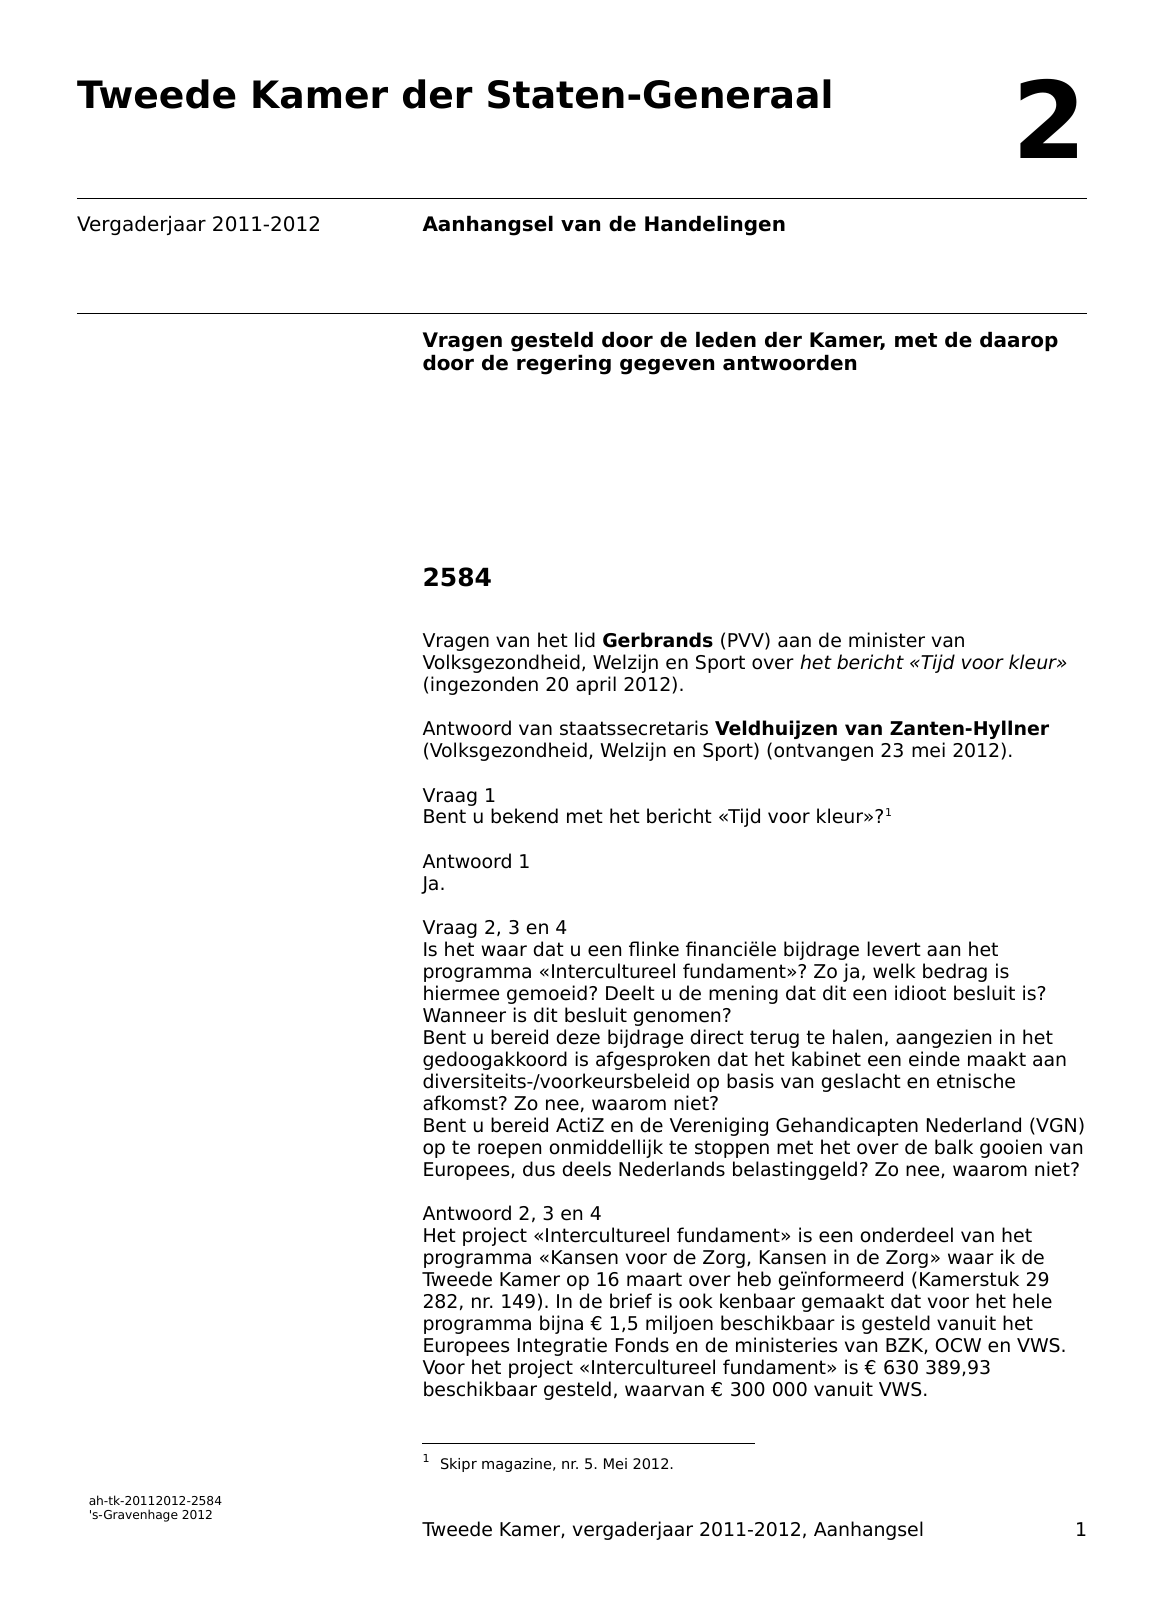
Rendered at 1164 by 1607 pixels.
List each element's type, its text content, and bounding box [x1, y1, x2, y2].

text Het project «Intercultureel fundament» is een onderdeel van het programma «Kansen voor de Zorg, Kansen in de Zorg» waar ik de Tweede Kamer op 16 maart over heb geïnformeerd (Kamerstuk 29 282, nr. 149). In de brief is ook kenbaar gemaakt dat voor het hele programma bijna € 1,5 miljoen beschikbaar is gesteld vanuit het Europees Integratie Fonds en de ministeries van BZK, OCW en VWS. Voor het project «Intercultureel fundament» is € 630 389,93 beschikbaar gesteld, waarvan € 300 000 vanuit VWS. [422, 1225, 1087, 1401]
text Antwoord 1 [422, 851, 1087, 873]
text Skipr magazine, nr. 5. Mei 2012. [422, 1452, 1087, 1474]
table_header Tweede Kamer der Staten-Generaal [77, 59, 886, 198]
text ah-tk-20112012-2584 [88, 1494, 323, 1508]
text Vragen van het lid Gerbrands (PVV) aan de minister van Volksgezondheid, Welzijn en Sport over het bericht «Tijd voor kleur» (ingezonden 20 april 2012). [422, 630, 1087, 696]
text Vraag 2, 3 en 4 [422, 917, 1087, 939]
text Antwoord 2, 3 en 4 [422, 1203, 1087, 1225]
table_header 2 [886, 59, 1087, 198]
text Ja. [422, 873, 1087, 894]
text 2584 [422, 563, 1087, 592]
text 's-Gravenhage 2012 [88, 1508, 323, 1522]
table_cell Aanhangsel van de Handelingen [422, 199, 1087, 313]
text Bent u bereid ActiZ en de Vereniging Gehandicapten Nederland (VGN) op te roepen onmiddellijk te stoppen met het over de balk gooien van Europees, dus deels Nederlands belastinggeld? Zo nee, waarom niet? [422, 1114, 1087, 1181]
text Antwoord van staatssecretaris Veldhuijzen van Zanten-Hyllner (Volksgezondheid, Welzijn en Sport) (ontvangen 23 mei 2012). [422, 718, 1087, 762]
text Bent u bereid deze bijdrage direct terug te halen, aangezien in het gedoogakkoord is afgesproken dat het kabinet een einde maakt aan diversiteits-/voorkeursbeleid op basis van geslacht en etnische afkomst? Zo nee, waarom niet? [422, 1027, 1087, 1114]
text Vraag 1 [422, 784, 1087, 806]
table_cell Vergaderjaar 2011-2012 [77, 199, 422, 313]
text Is het waar dat u een flinke financiële bijdrage levert aan het programma «Intercultureel fundament»? Zo ja, welk bedrag is hiermee gemoeid? Deelt u de mening dat dit een idioot besluit is? Wanneer is dit besluit genomen? [422, 939, 1087, 1027]
text Bent u bekend met het bericht «Tijd voor kleur»? [422, 806, 1087, 828]
table_cell [77, 314, 422, 375]
table_cell Vragen gesteld door de leden der Kamer, met de daarop door de regering gegeven antwoorden [422, 314, 1087, 375]
